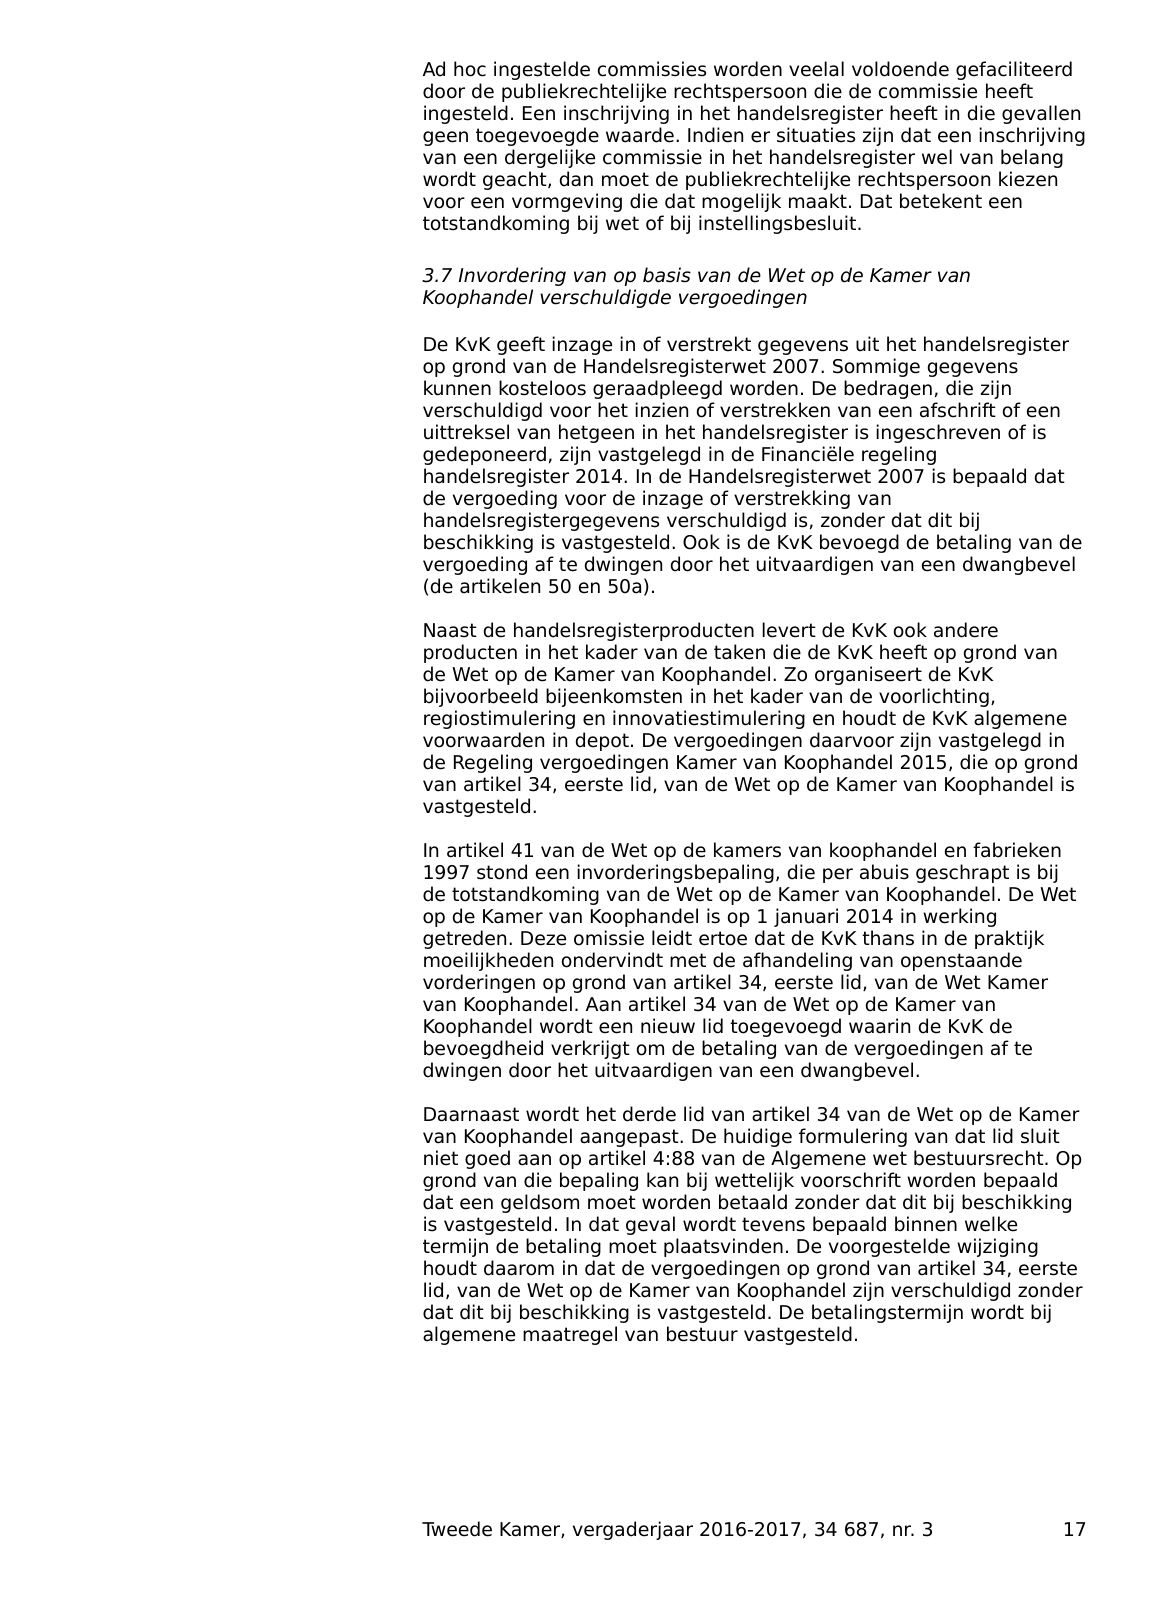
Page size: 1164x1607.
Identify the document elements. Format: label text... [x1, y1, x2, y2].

text Ad hoc ingestelde commissies worden veelal voldoende gefaciliteerd door de publiekrechtelijke rechtspersoon die de commissie heeft ingesteld. Een inschrijving in het handelsregister heeft in die gevallen geen toegevoegde waarde. Indien er situaties zijn dat een inschrijving van een dergelijke commissie in het handelsregister wel van belang wordt geacht, dan moet de publiekrechtelijke rechtspersoon kiezen voor een vormgeving die dat mogelijk maakt. Dat betekent een totstandkoming bij wet of bij instellingsbesluit. [422, 59, 1087, 235]
text In artikel 41 van de Wet op de kamers van koophandel en fabrieken 1997 stond een invorderingsbepaling, die per abuis geschrapt is bij de totstandkoming van de Wet op de Kamer van Koophandel. De Wet op de Kamer van Koophandel is op 1 januari 2014 in werking getreden. Deze omissie leidt ertoe dat de KvK thans in de praktijk moeilijkheden ondervindt met de afhandeling van openstaande vorderingen op grond van artikel 34, eerste lid, van de Wet Kamer van Koophandel. Aan artikel 34 van de Wet op de Kamer van Koophandel wordt een nieuw lid toegevoegd waarin de KvK de bevoegdheid verkrijgt om de betaling van de vergoedingen af te dwingen door het uitvaardigen van een dwangbevel. [422, 840, 1087, 1082]
subtitle 3.7 Invordering van op basis van de Wet op de Kamer van Koophandel verschuldigde vergoedingen [422, 265, 1087, 309]
text Daarnaast wordt het derde lid van artikel 34 van de Wet op de Kamer van Koophandel aangepast. De huidige formulering van dat lid sluit niet goed aan op artikel 4:88 van de Algemene wet bestuursrecht. Op grond van die bepaling kan bij wettelijk voorschrift worden bepaald dat een geldsom moet worden betaald zonder dat dit bij beschikking is vastgesteld. In dat geval wordt tevens bepaald binnen welke termijn de betaling moet plaatsvinden. De voorgestelde wijziging houdt daarom in dat de vergoedingen op grond van artikel 34, eerste lid, van de Wet op de Kamer van Koophandel zijn verschuldigd zonder dat dit bij beschikking is vastgesteld. De betalingstermijn wordt bij algemene maatregel van bestuur vastgesteld. [422, 1104, 1087, 1346]
text De KvK geeft inzage in of verstrekt gegevens uit het handelsregister op grond van de Handelsregisterwet 2007. Sommige gegevens kunnen kosteloos geraadpleegd worden. De bedragen, die zijn verschuldigd voor het inzien of verstrekken van een afschrift of een uittreksel van hetgeen in het handelsregister is ingeschreven of is gedeponeerd, zijn vastgelegd in de Financiële regeling handelsregister 2014. In de Handelsregisterwet 2007 is bepaald dat de vergoeding voor de inzage of verstrekking van handelsregistergegevens verschuldigd is, zonder dat dit bij beschikking is vastgesteld. Ook is de KvK bevoegd de betaling van de vergoeding af te dwingen door het uitvaardigen van een dwangbevel (de artikelen 50 en 50a). [422, 334, 1087, 598]
text Naast de handelsregisterproducten levert de KvK ook andere producten in het kader van de taken die de KvK heeft op grond van de Wet op de Kamer van Koophandel. Zo organiseert de KvK bijvoorbeeld bijeenkomsten in het kader van de voorlichting, regiostimulering en innovatiestimulering en houdt de KvK algemene voorwaarden in depot. De vergoedingen daarvoor zijn vastgelegd in de Regeling vergoedingen Kamer van Koophandel 2015, die op grond van artikel 34, eerste lid, van de Wet op de Kamer van Koophandel is vastgesteld. [422, 620, 1087, 818]
